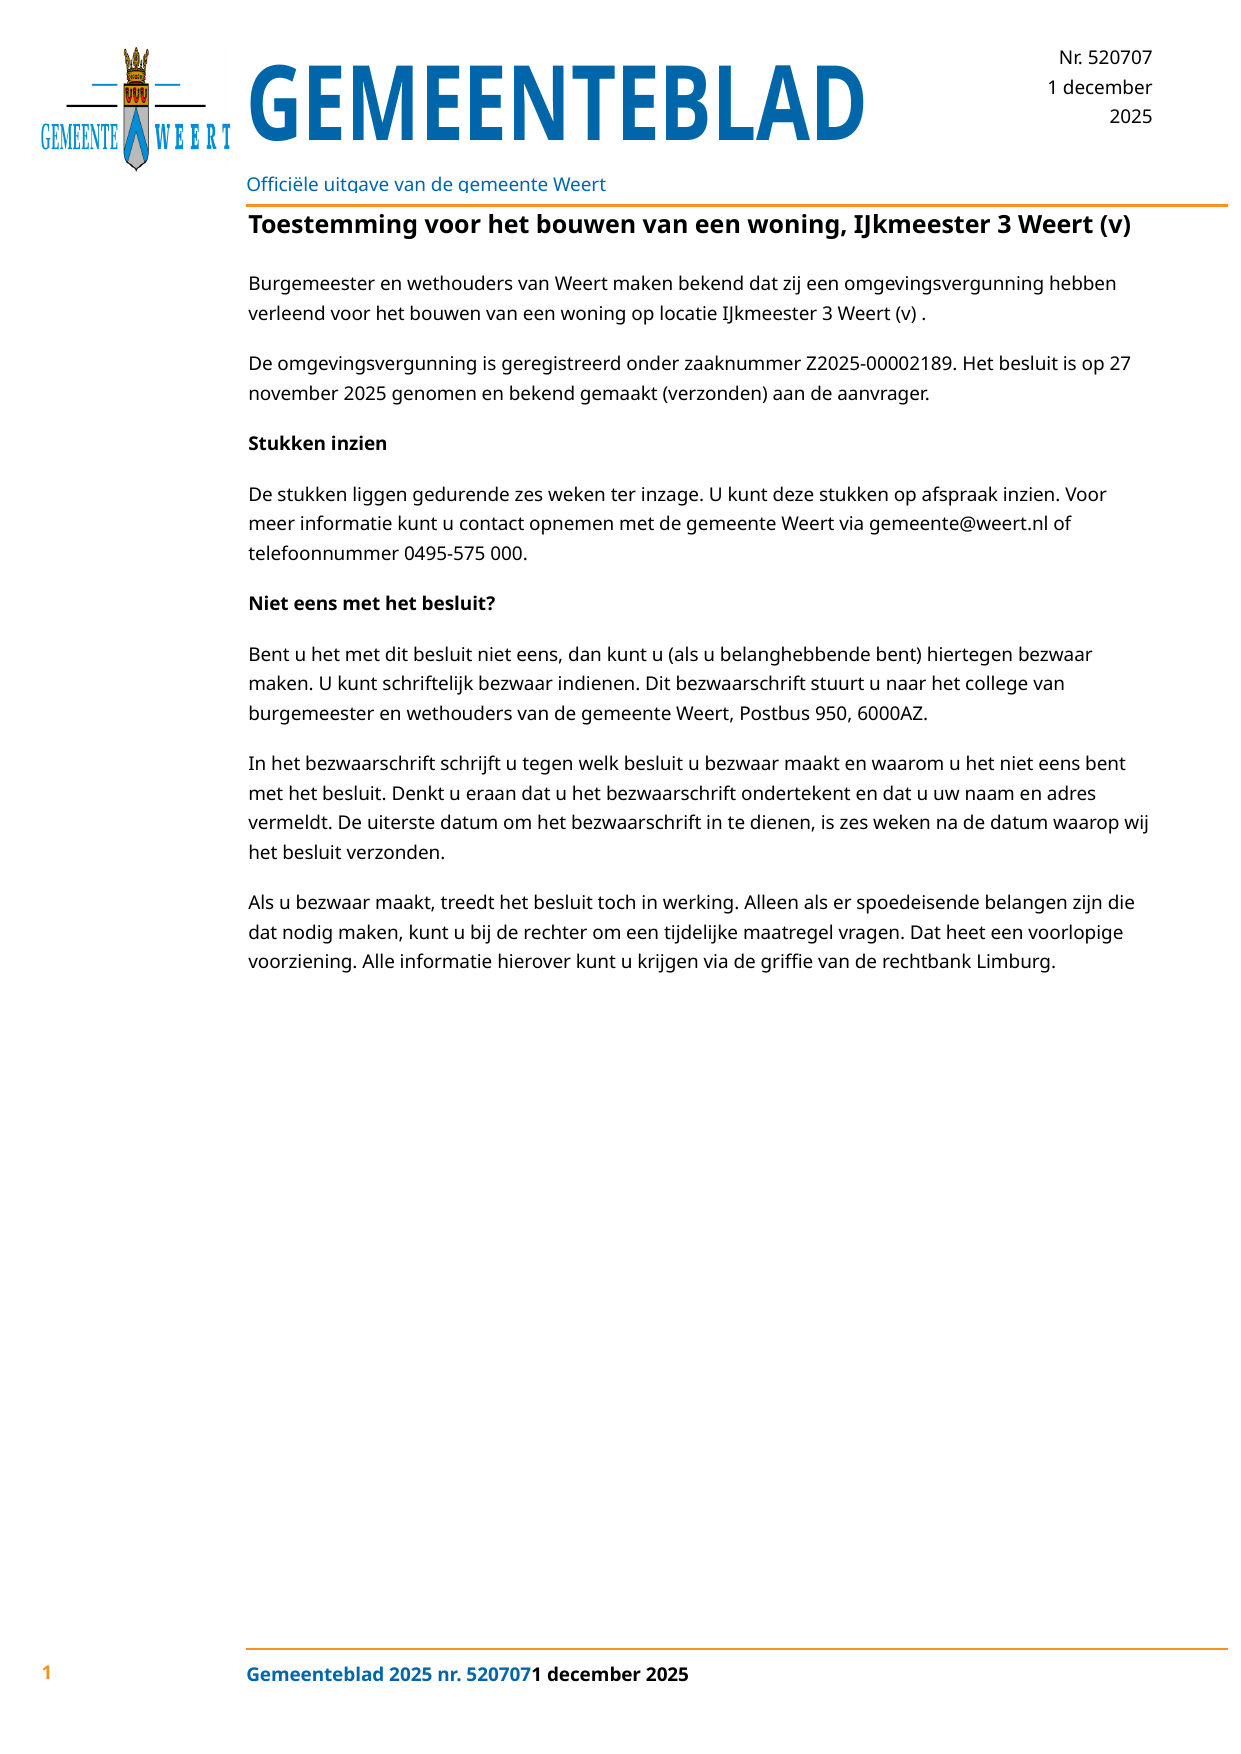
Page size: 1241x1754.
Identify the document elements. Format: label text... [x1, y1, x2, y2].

text Stukken inzien [248, 430, 1152, 456]
text Niet eens met het besluit? [248, 590, 1152, 616]
text Toestemming voor het bouwen van een woning, IJkmeester 3 Weert (v) [248, 207, 1152, 241]
text In het bezwaarschrift schrijft u tegen welk besluit u bezwaar maakt en waarom u het niet eens bent met het besluit. Denkt u eraan dat u het bezwaarschrift ondertekent en dat u uw naam en adres vermeldt. De uiterste datum om het bezwaarschrift in te dienen, is zes weken na de datum waarop wij het besluit verzonden. [248, 750, 1152, 865]
text Bent u het met dit besluit niet eens, dan kunt u (als u belanghebbende bent) hiertegen bezwaar maken. U kunt schriftelijk bezwaar indienen. Dit bezwaarschrift stuurt u naar het college van burgemeester en wethouders van de gemeente Weert, Postbus 950, 6000AZ. [248, 641, 1152, 726]
text Als u bezwaar maakt, treedt het besluit toch in werking. Alleen als er spoedeisende belangen zijn die dat nodig maken, kunt u bij de rechter om een tijdelijke maatregel vragen. Dat heet een voorlopige voorziening. Alle informatie hierover kunt u krijgen via de griffie van de rechtbank Limburg. [248, 889, 1152, 974]
text De omgevingsvergunning is geregistreerd onder zaaknummer Z2025-00002189. Het besluit is op 27 november 2025 genomen en bekend gemaakt (verzonden) aan de aanvrager. [248, 350, 1152, 406]
text Burgemeester en wethouders van Weert maken bekend dat zij een omgevingsvergunning hebben verleend voor het bouwen van een woning op locatie IJkmeester 3 Weert (v) . [248, 270, 1152, 326]
text De stukken liggen gedurende zes weken ter inzage. U kunt deze stukken op afspraak inzien. Voor meer informatie kunt u contact opnemen met de gemeente Weert via gemeente@weert.nl of telefoonnummer 0495-575 000. [248, 481, 1152, 566]
picture [41, 47, 231, 172]
